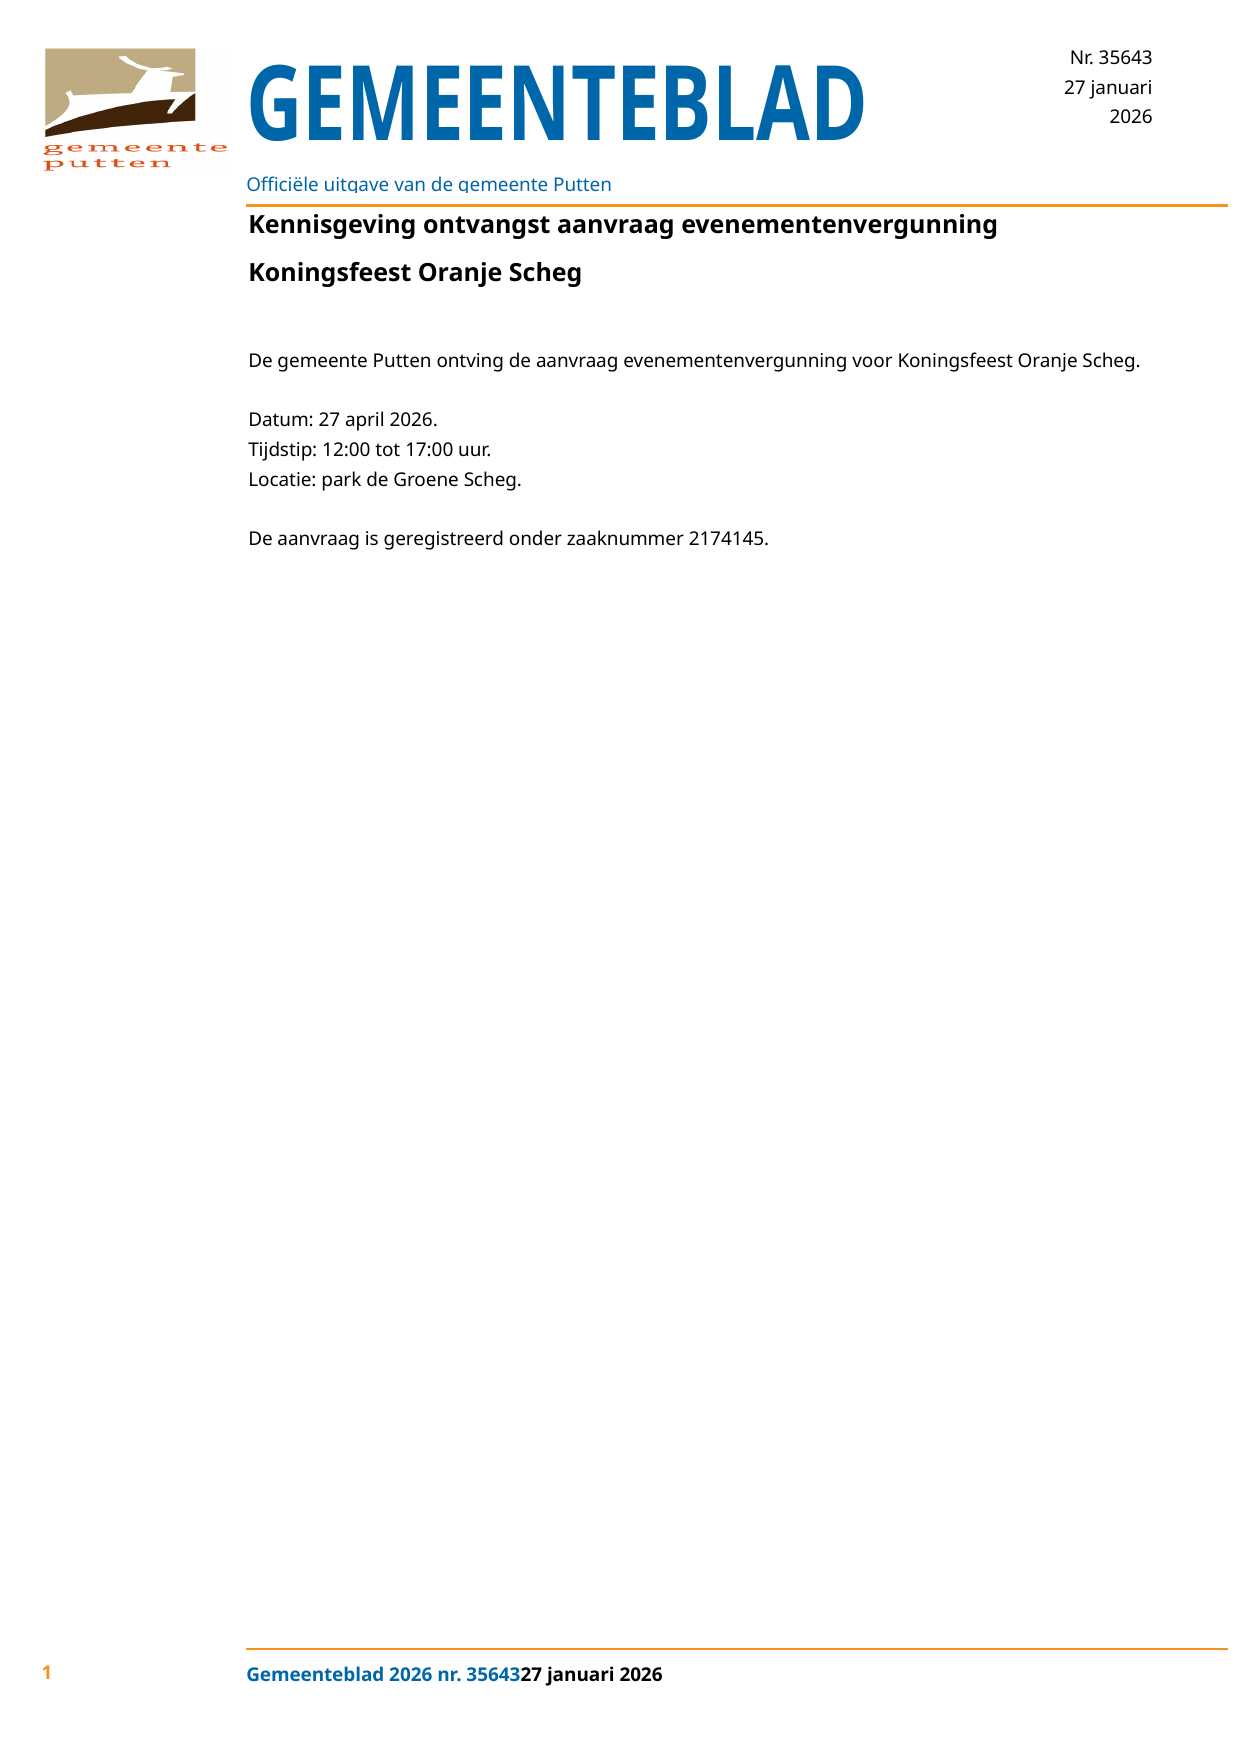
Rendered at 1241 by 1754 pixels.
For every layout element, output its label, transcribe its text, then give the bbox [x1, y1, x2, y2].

text De aanvraag is geregistreerd onder zaaknummer 2174145. [248, 525, 1152, 551]
text Datum: 27 april 2026. [248, 407, 1152, 432]
text Locatie: park de Groene Scheg. [248, 466, 1152, 492]
text Kennisgeving ontvangst aanvraag evenementenvergunning Koningsfeest Oranje Scheg [248, 207, 1152, 288]
picture [41, 47, 231, 172]
text Tijdstip: 12:00 tot 17:00 uur. [248, 436, 1152, 462]
text De gemeente Putten ontving de aanvraag evenementenvergunning voor Koningsfeest Oranje Scheg. [248, 347, 1152, 373]
